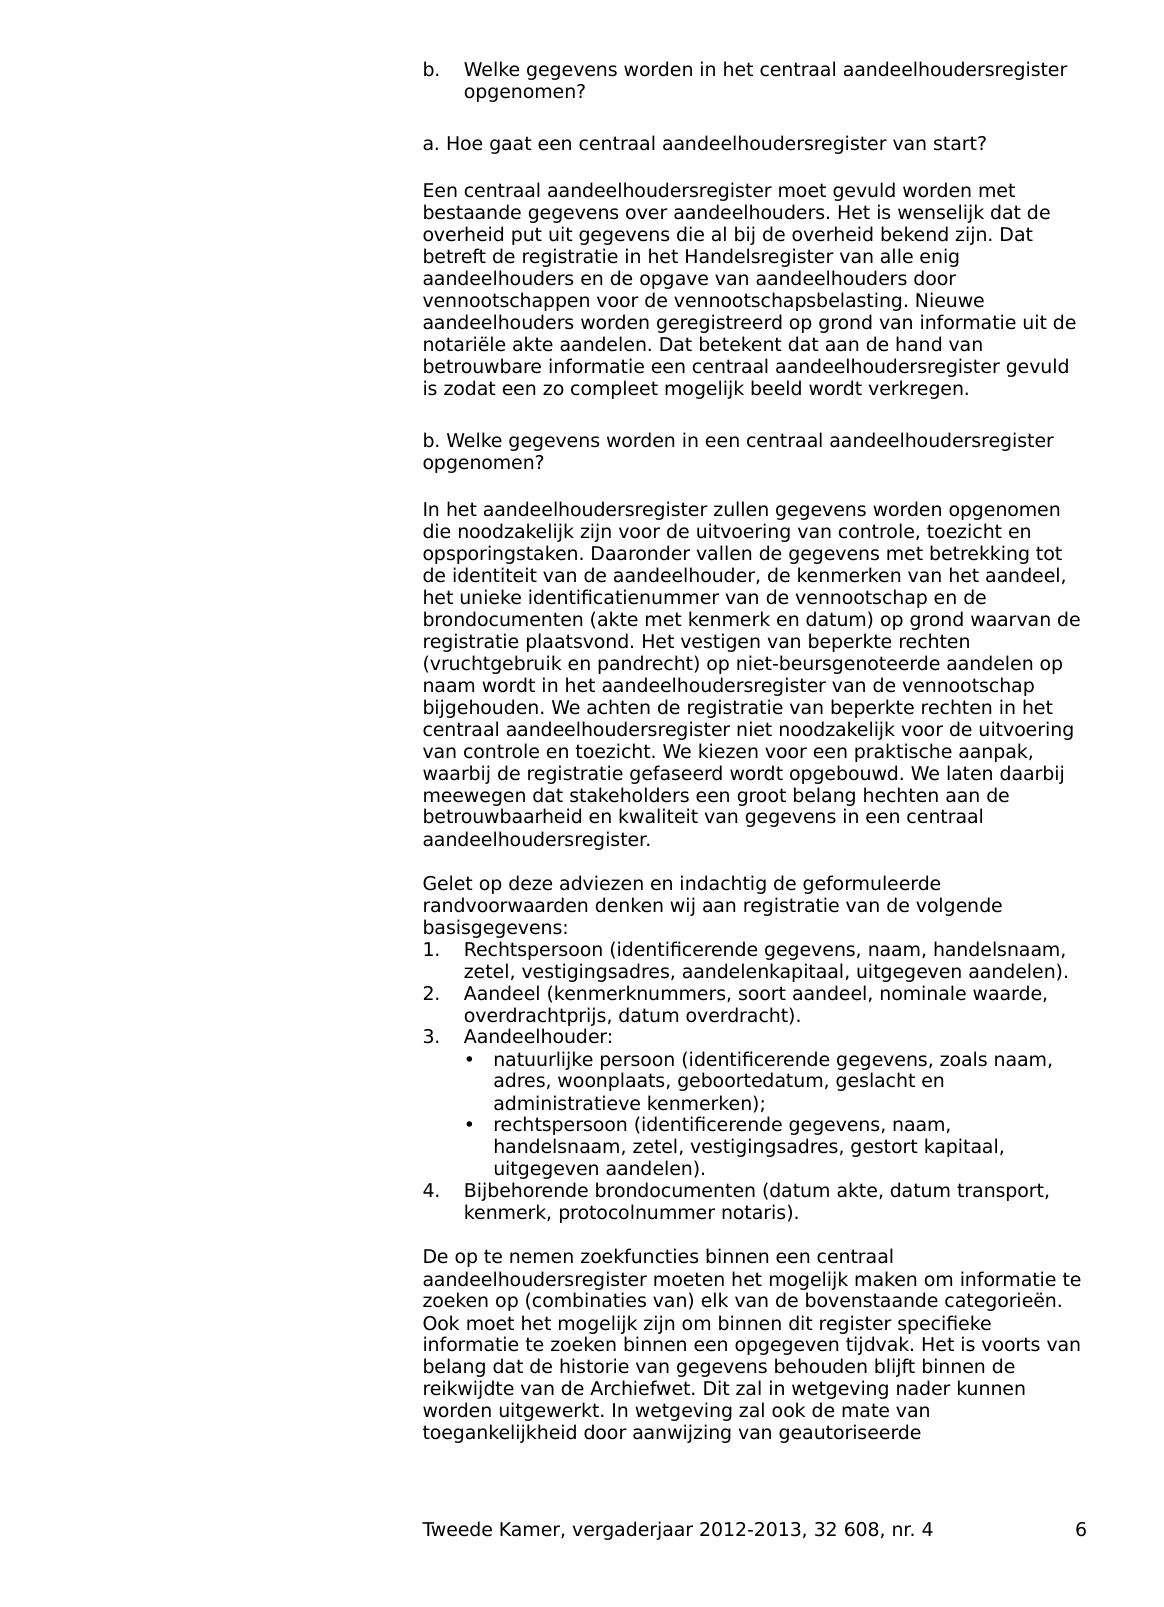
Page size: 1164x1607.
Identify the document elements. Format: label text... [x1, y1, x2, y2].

text 4. Bijbehorende brondocumenten (datum akte, datum transport, kenmerk, protocolnummer notaris). [422, 1180, 1087, 1224]
text 1. Rechtspersoon (identificerende gegevens, naam, handelsnaam, zetel, vestigingsadres, aandelenkapitaal, uitgegeven aandelen). [422, 938, 1087, 982]
text In het aandeelhoudersregister zullen gegevens worden opgenomen die noodzakelijk zijn voor de uitvoering van controle, toezicht en opsporingstaken. Daaronder vallen de gegevens met betrekking tot de identiteit van de aandeelhouder, de kenmerken van het aandeel, het unieke identificatienummer van de vennootschap en de brondocumenten (akte met kenmerk en datum) op grond waarvan de registratie plaatsvond. Het vestigen van beperkte rechten (vruchtgebruik en pandrecht) op niet-beursgenoteerde aandelen op naam wordt in het aandeelhoudersregister van de vennootschap bijgehouden. We achten de registratie van beperkte rechten in het centraal aandeelhoudersregister niet noodzakelijk voor de uitvoering van controle en toezicht. We kiezen voor een praktische aanpak, waarbij de registratie gefaseerd wordt opgebouwd. We laten daarbij meewegen dat stakeholders een groot belang hechten aan de betrouwbaarheid en kwaliteit van gegevens in een centraal aandeelhoudersregister. [422, 499, 1087, 850]
text b. Welke gegevens worden in het centraal aandeelhoudersregister opgenomen? [422, 59, 1087, 103]
text Gelet op deze adviezen en indachtig de geformuleerde randvoorwaarden denken wij aan registratie van de volgende basisgegevens: [422, 873, 1087, 938]
text De op te nemen zoekfuncties binnen een centraal aandeelhoudersregister moeten het mogelijk maken om informatie te zoeken op (combinaties van) elk van de bovenstaande categorieën. Ook moet het mogelijk zijn om binnen dit register specifieke informatie te zoeken binnen een opgegeven tijdvak. Het is voorts van belang dat de historie van gegevens behouden blijft binnen de reikwijdte van de Archiefwet. Dit zal in wetgeving nader kunnen worden uitgewerkt. In wetgeving zal ook de mate van toegankelijkheid door aanwijzing van geautoriseerde [422, 1246, 1087, 1444]
text 3. Aandeelhouder: [422, 1026, 1087, 1048]
text 2. Aandeel (kenmerknummers, soort aandeel, nominale waarde, overdrachtprijs, datum overdracht). [422, 982, 1087, 1026]
text Een centraal aandeelhoudersregister moet gevuld worden met bestaande gegevens over aandeelhouders. Het is wenselijk dat de overheid put uit gegevens die al bij de overheid bekend zijn. Dat betreft de registratie in het Handelsregister van alle enig aandeelhouders en de opgave van aandeelhouders door vennootschappen voor de vennootschapsbelasting. Nieuwe aandeelhouders worden geregistreerd op grond van informatie uit de notariële akte aandelen. Dat betekent dat aan de hand van betrouwbare informatie een centraal aandeelhoudersregister gevuld is zodat een zo compleet mogelijk beeld wordt verkregen. [422, 180, 1087, 400]
subtitle a. Hoe gaat een centraal aandeelhoudersregister van start? [422, 133, 1087, 155]
text • natuurlijke persoon (identificerende gegevens, zoals naam, adres, woonplaats, geboortedatum, geslacht en administratieve kenmerken); [464, 1048, 1087, 1114]
subtitle b. Welke gegevens worden in een centraal aandeelhoudersregister opgenomen? [422, 430, 1087, 474]
text • rechtspersoon (identificerende gegevens, naam, handelsnaam, zetel, vestigingsadres, gestort kapitaal, uitgegeven aandelen). [464, 1114, 1087, 1180]
